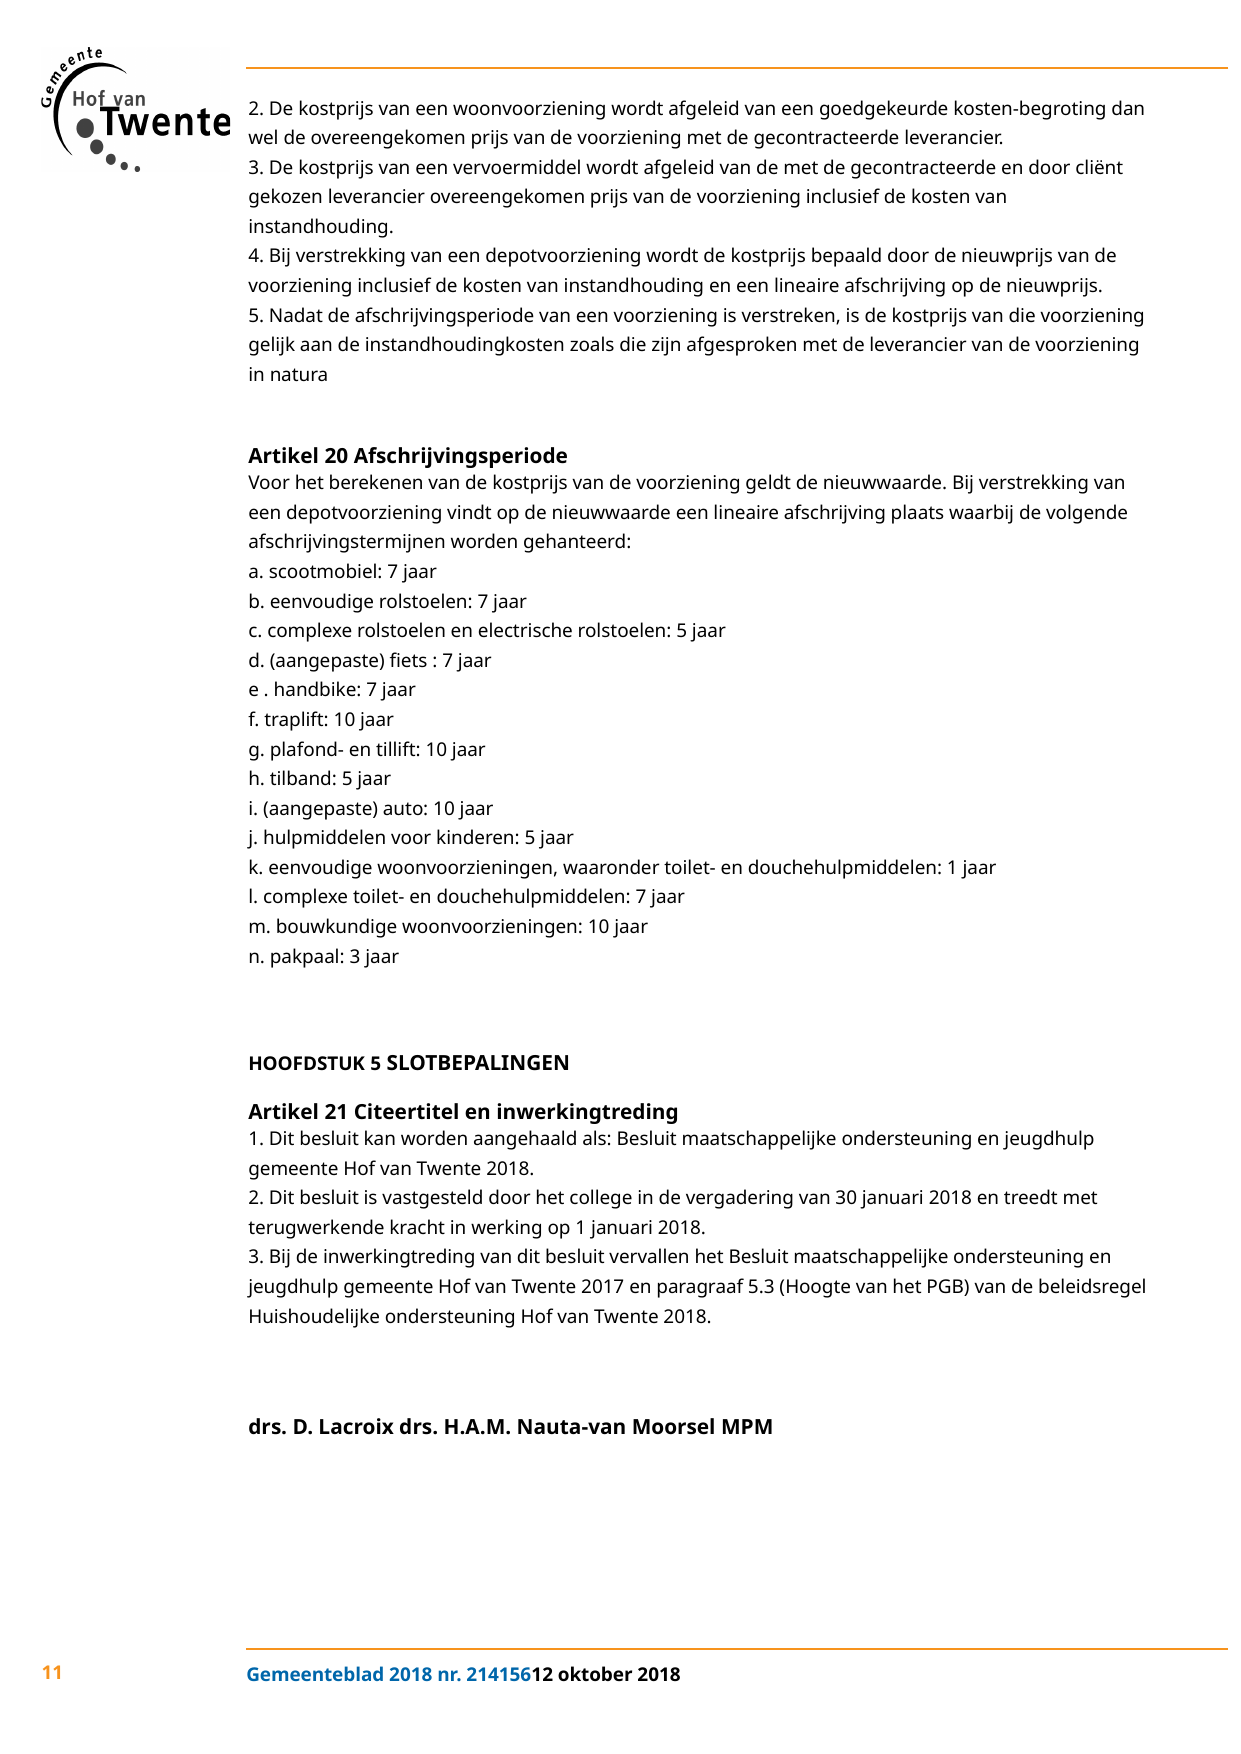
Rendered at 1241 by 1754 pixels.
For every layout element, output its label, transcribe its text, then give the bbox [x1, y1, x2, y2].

text 4. Bij verstrekking van een depotvoorziening wordt de kostprijs bepaald door de nieuwprijs van de voorziening inclusief de kosten van instandhouding en een lineaire afschrijving op de nieuwprijs. [248, 243, 1152, 298]
text g. plafond- en tillift: 10 jaar [248, 736, 1152, 761]
text d. (aangepaste) fiets : 7 jaar [248, 647, 1152, 673]
text 3. De kostprijs van een vervoermiddel wordt afgeleid van de met de gecontracteerde en door cliënt gekozen leverancier overeengekomen prijs van de voorziening inclusief de kosten van instandhouding. [248, 154, 1152, 239]
text l. complexe toilet- en douchehulpmiddelen: 7 jaar [248, 884, 1152, 909]
text HOOFDSTUK 5 SLOTBEPALINGEN [248, 1048, 1152, 1076]
text e . handbike: 7 jaar [248, 677, 1152, 702]
text j. hulpmiddelen voor kinderen: 5 jaar [248, 824, 1152, 850]
text b. eenvoudige rolstoelen: 7 jaar [248, 588, 1152, 613]
text 5. Nadat de afschrijvingsperiode van een voorziening is verstreken, is de kostprijs van die voorziening gelijk aan de instandhoudingkosten zoals die zijn afgesproken met de leverancier van de voorziening in natura [248, 302, 1152, 387]
text 2. De kostprijs van een woonvoorziening wordt afgeleid van een goedgekeurde kosten-begroting dan wel de overeengekomen prijs van de voorziening met de gecontracteerde leverancier. [248, 95, 1152, 150]
text a. scootmobiel: 7 jaar [248, 558, 1152, 584]
text m. bouwkundige woonvoorzieningen: 10 jaar [248, 913, 1152, 939]
text 3. Bij de inwerkingtreding van dit besluit vervallen het Besluit maatschappelijke ondersteuning en jeugdhulp gemeente Hof van Twente 2017 en paragraaf 5.3 (Hoogte van het PGB) van de beleidsregel Huishoudelijke ondersteuning Hof van Twente 2018. [248, 1244, 1152, 1328]
text k. eenvoudige woonvoorzieningen, waaronder toilet- en douchehulpmiddelen: 1 jaar [248, 854, 1152, 880]
text f. traplift: 10 jaar [248, 706, 1152, 732]
text Voor het berekenen van de kostprijs van de voorziening geldt de nieuwwaarde. Bij verstrekking van een depotvoorziening vindt op de nieuwwaarde een lineaire afschrijving plaats waarbij de volgende afschrijvingstermijnen worden gehanteerd: [248, 469, 1152, 554]
text 2. Dit besluit is vastgesteld door het college in de vergadering van 30 januari 2018 en treedt met terugwerkende kracht in werking op 1 januari 2018. [248, 1184, 1152, 1240]
text 1. Dit besluit kan worden aangehaald als: Besluit maatschappelijke ondersteuning en jeugdhulp gemeente Hof van Twente 2018. [248, 1125, 1152, 1181]
text i. (aangepaste) auto: 10 jaar [248, 795, 1152, 821]
text c. complexe rolstoelen en electrische rolstoelen: 5 jaar [248, 617, 1152, 643]
text Artikel 21 Citeertitel en inwerkingtreding [248, 1097, 1152, 1125]
text drs. D. Lacroix drs. H.A.M. Nauta-van Moorsel MPM [248, 1412, 1152, 1441]
text h. tilband: 5 jaar [248, 765, 1152, 791]
picture [41, 47, 231, 172]
text Artikel 20 Afschrijvingsperiode [248, 441, 1152, 469]
text n. pakpaal: 3 jaar [248, 943, 1152, 968]
